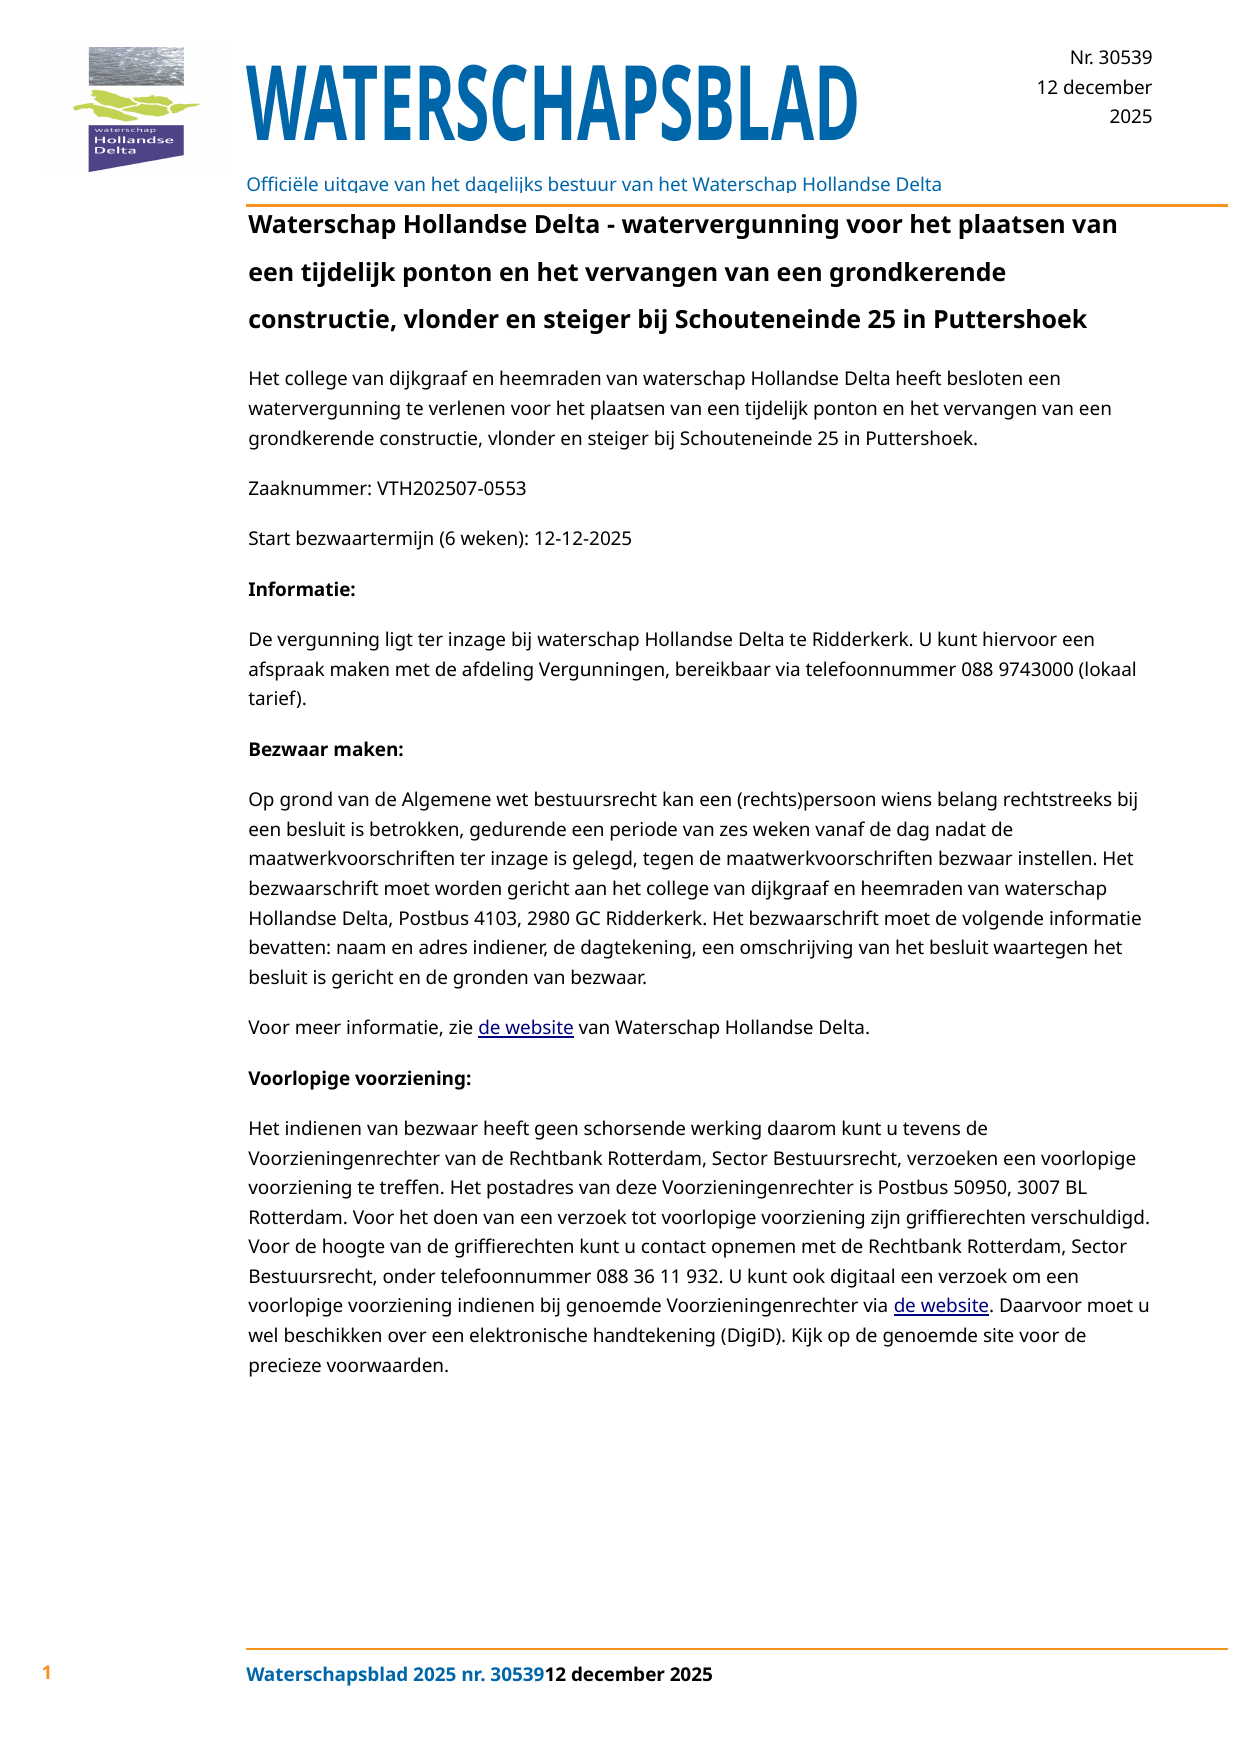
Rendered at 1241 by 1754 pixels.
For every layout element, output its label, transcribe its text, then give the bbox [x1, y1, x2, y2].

picture [41, 47, 231, 172]
text Voor meer informatie, zie de website van Waterschap Hollandse Delta. [248, 1014, 1152, 1040]
text Het indienen van bezwaar heeft geen schorsende werking daarom kunt u tevens de Voorzieningenrechter van de Rechtbank Rotterdam, Sector Bestuursrecht, verzoeken een voorlopige voorziening te treffen. Het postadres van deze Voorzieningenrechter is Postbus 50950, 3007 BL Rotterdam. Voor het doen van een verzoek tot voorlopige voorziening zijn griffierechten verschuldigd. Voor de hoogte van de griffierechten kunt u contact opnemen met de Rechtbank Rotterdam, Sector Bestuursrecht, onder telefoonnummer 088 36 11 932. U kunt ook digitaal een verzoek om een voorlopige voorziening indienen bij genoemde Voorzieningenrechter via de website. Daarvoor moet u wel beschikken over een elektronische handtekening (DigiD). Kijk op de genoemde site voor de precieze voorwaarden. [248, 1115, 1152, 1377]
text Bezwaar maken: [248, 736, 1152, 762]
text Zaaknummer: VTH202507-0553 [248, 475, 1152, 501]
text Start bezwaartermijn (6 weken): 12-12-2025 [248, 526, 1152, 551]
text Het college van dijkgraaf en heemraden van waterschap Hollandse Delta heeft besloten een watervergunning te verlenen voor het plaatsen van een tijdelijk ponton en het vervangen van een grondkerende constructie, vlonder en steiger bij Schouteneinde 25 in Puttershoek. [248, 366, 1152, 450]
text De vergunning ligt ter inzage bij waterschap Hollandse Delta te Ridderkerk. U kunt hiervoor een afspraak maken met de afdeling Vergunningen, bereikbaar via telefoonnummer 088 9743000 (lokaal tarief). [248, 626, 1152, 711]
text Waterschap Hollandse Delta - watervergunning voor het plaatsen van een tijdelijk ponton en het vervangen van een grondkerende constructie, vlonder en steiger bij Schouteneinde 25 in Puttershoek [248, 207, 1152, 336]
text Voorlopige voorziening: [248, 1065, 1152, 1090]
text Op grond van de Algemene wet bestuursrecht kan een (rechts)persoon wiens belang rechtstreeks bij een besluit is betrokken, gedurende een periode van zes weken vanaf de dag nadat de maatwerkvoorschriften ter inzage is gelegd, tegen de maatwerkvoorschriften bezwaar instellen. Het bezwaarschrift moet worden gericht aan het college van dijkgraaf en heemraden van waterschap Hollandse Delta, Postbus 4103, 2980 GC Ridderkerk. Het bezwaarschrift moet de volgende informatie bevatten: naam en adres indiener, de dagtekening, een omschrijving van het besluit waartegen het besluit is gericht en de gronden van bezwaar. [248, 786, 1152, 989]
text Informatie: [248, 576, 1152, 602]
